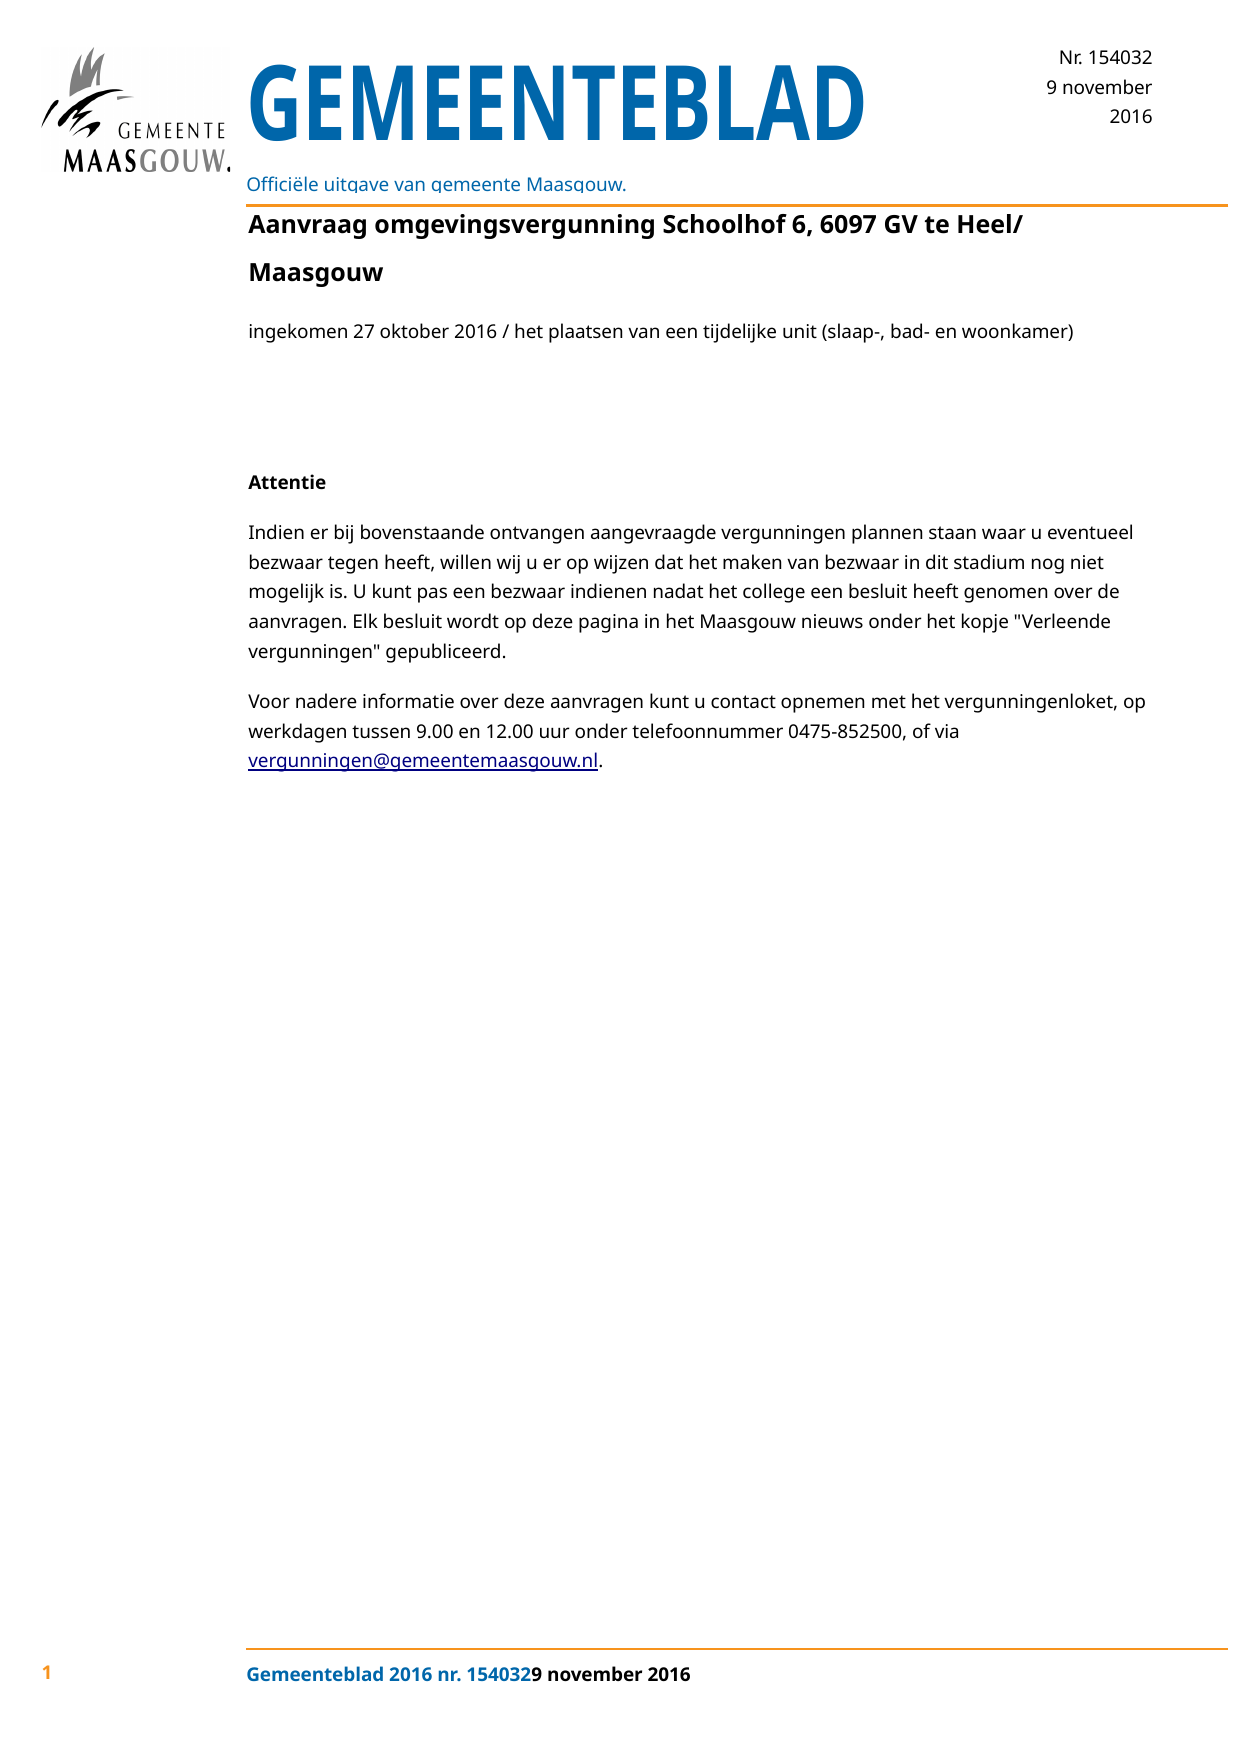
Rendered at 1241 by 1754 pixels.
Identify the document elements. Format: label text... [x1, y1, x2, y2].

picture [41, 47, 231, 172]
text Aanvraag omgevingsvergunning Schoolhof 6, 6097 GV te Heel/ Maasgouw [248, 207, 1152, 288]
text Voor nadere informatie over deze aanvragen kunt u contact opnemen met het vergunningenloket, op werkdagen tussen 9.00 en 12.00 uur onder telefoonnummer 0475-852500, of via vergunningen@gemeentemaasgouw.nl. [248, 688, 1152, 773]
text ingekomen 27 oktober 2016 / het plaatsen van een tijdelijke unit (slaap-, bad- en woonkamer) [248, 318, 1152, 344]
text Attentie [248, 469, 1152, 495]
text Indien er bij bovenstaande ontvangen aangevraagde vergunningen plannen staan waar u eventueel bezwaar tegen heeft, willen wij u er op wijzen dat het maken van bezwaar in dit stadium nog niet mogelijk is. U kunt pas een bezwaar indienen nadat het college een besluit heeft genomen over de aanvragen. Elk besluit wordt op deze pagina in het Maasgouw nieuws onder het kopje "Verleende vergunningen" gepubliceerd. [248, 519, 1152, 664]
